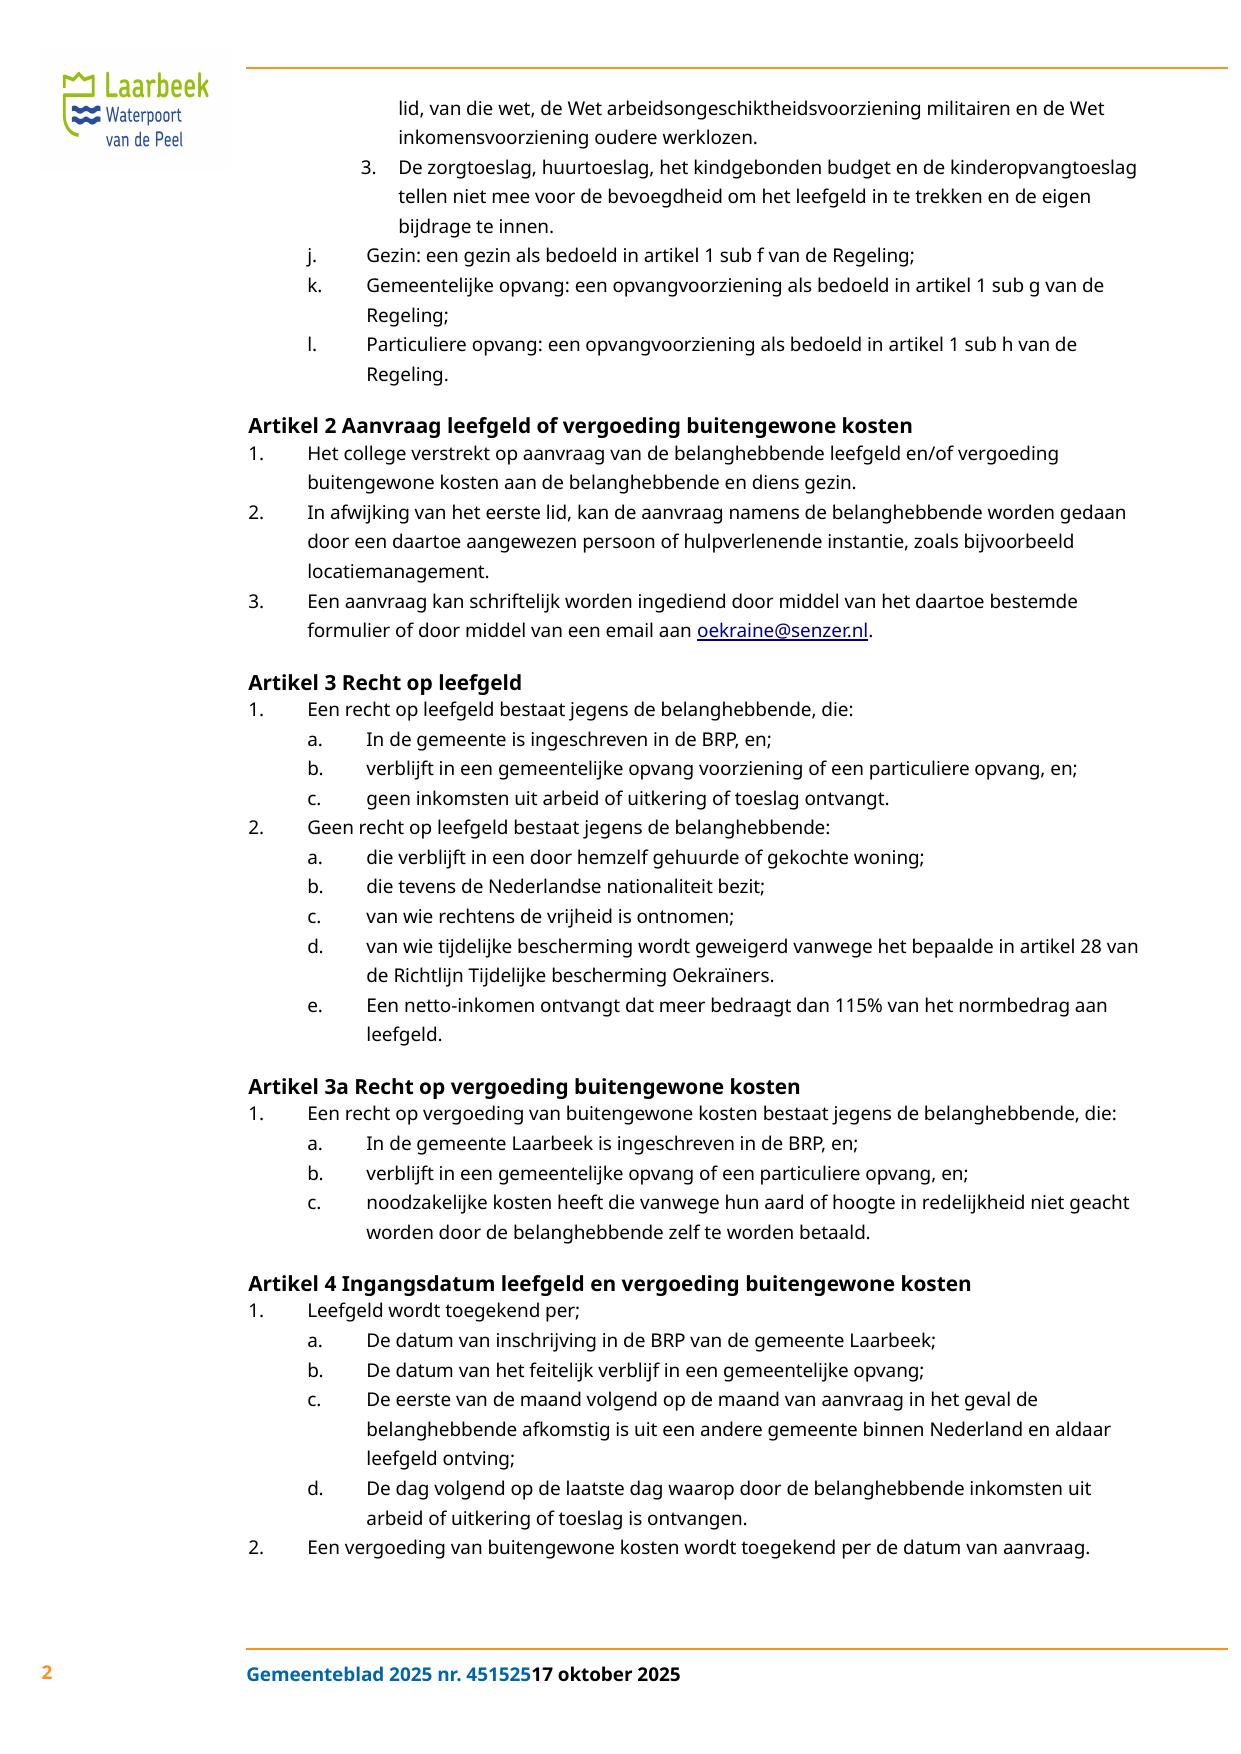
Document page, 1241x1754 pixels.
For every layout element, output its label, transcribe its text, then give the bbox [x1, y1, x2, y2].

list die verblijft in een door hemzelf gehuurde of gekochte woning; [307, 844, 1152, 870]
list In de gemeente Laarbeek is ingeschreven in de BRP, en; [307, 1130, 1152, 1156]
list De datum van het feitelijk verblijf in een gemeentelijke opvang; [307, 1357, 1152, 1383]
list verblijft in een gemeentelijke opvang voorziening of een particuliere opvang, en; [307, 755, 1152, 781]
text Artikel 2 Aanvraag leefgeld of vergoeding buitengewone kosten [248, 411, 1152, 440]
list In de gemeente is ingeschreven in de BRP, en; [307, 726, 1152, 752]
list Een vergoeding van buitengewone kosten wordt toegekend per de datum van aanvraag. [248, 1534, 1152, 1560]
list De dag volgend op de laatste dag waarop door de belanghebbende inkomsten uit arbeid of uitkering of toeslag is ontvangen. [307, 1475, 1152, 1531]
list noodzakelijke kosten heeft die vanwege hun aard of hoogte in redelijkheid niet geacht worden door de belanghebbende zelf te worden betaald. [307, 1189, 1152, 1244]
list Een recht op leefgeld bestaat jegens de belanghebbende, die: [248, 696, 1152, 722]
list Leefgeld wordt toegekend per; [248, 1298, 1152, 1323]
text Artikel 3a Recht op vergoeding buitengewone kosten [248, 1072, 1152, 1101]
list lid, van die wet, de Wet arbeidsongeschiktheidsvoorziening militairen en de Wet inkomensvoorziening oudere werklozen. [361, 95, 1152, 150]
list Een recht op vergoeding van buitengewone kosten bestaat jegens de belanghebbende, die: [248, 1101, 1152, 1126]
list De eerste van de maand volgend op de maand van aanvraag in het geval de belanghebbende afkomstig is uit een andere gemeente binnen Nederland en aldaar leefgeld ontving; [307, 1386, 1152, 1471]
list Een netto-inkomen ontvangt dat meer bedraagt dan 115% van het normbedrag aan leefgeld. [307, 992, 1152, 1047]
list van wie rechtens de vrijheid is ontnomen; [307, 903, 1152, 929]
list die tevens de Nederlandse nationaliteit bezit; [307, 874, 1152, 899]
list Particuliere opvang: een opvangvoorziening als bedoeld in artikel 1 sub h van de Regeling. [307, 331, 1152, 387]
list Een aanvraag kan schriftelijk worden ingediend door middel van het daartoe bestemde formulier of door middel van een email aan oekraine@senzer.nl. [248, 588, 1152, 643]
list In afwijking van het eerste lid, kan de aanvraag namens de belanghebbende worden gedaan door een daartoe aangewezen persoon of hulpverlenende instantie, zoals bijvoorbeeld locatiemanagement. [248, 499, 1152, 584]
picture [41, 47, 231, 172]
list van wie tijdelijke bescherming wordt geweigerd vanwege het bepaalde in artikel 28 van de Richtlijn Tijdelijke bescherming Oekraïners. [307, 933, 1152, 988]
text Artikel 4 Ingangsdatum leefgeld en vergoeding buitengewone kosten [248, 1269, 1152, 1298]
list Gezin: een gezin als bedoeld in artikel 1 sub f van de Regeling; [307, 243, 1152, 268]
list geen inkomsten uit arbeid of uitkering of toeslag ontvangt. [307, 785, 1152, 811]
list De datum van inschrijving in de BRP van de gemeente Laarbeek; [307, 1327, 1152, 1353]
list Het college verstrekt op aanvraag van de belanghebbende leefgeld en/of vergoeding buitengewone kosten aan de belanghebbende en diens gezin. [248, 440, 1152, 495]
list Geen recht op leefgeld bestaat jegens de belanghebbende: [248, 814, 1152, 840]
text Artikel 3 Recht op leefgeld [248, 668, 1152, 696]
list Gemeentelijke opvang: een opvangvoorziening als bedoeld in artikel 1 sub g van de Regeling; [307, 272, 1152, 328]
list verblijft in een gemeentelijke opvang of een particuliere opvang, en; [307, 1160, 1152, 1185]
list De zorgtoeslag, huurtoeslag, het kindgebonden budget en de kinderopvangtoeslag tellen niet mee voor de bevoegdheid om het leefgeld in te trekken en de eigen bijdrage te innen. [361, 154, 1152, 239]
